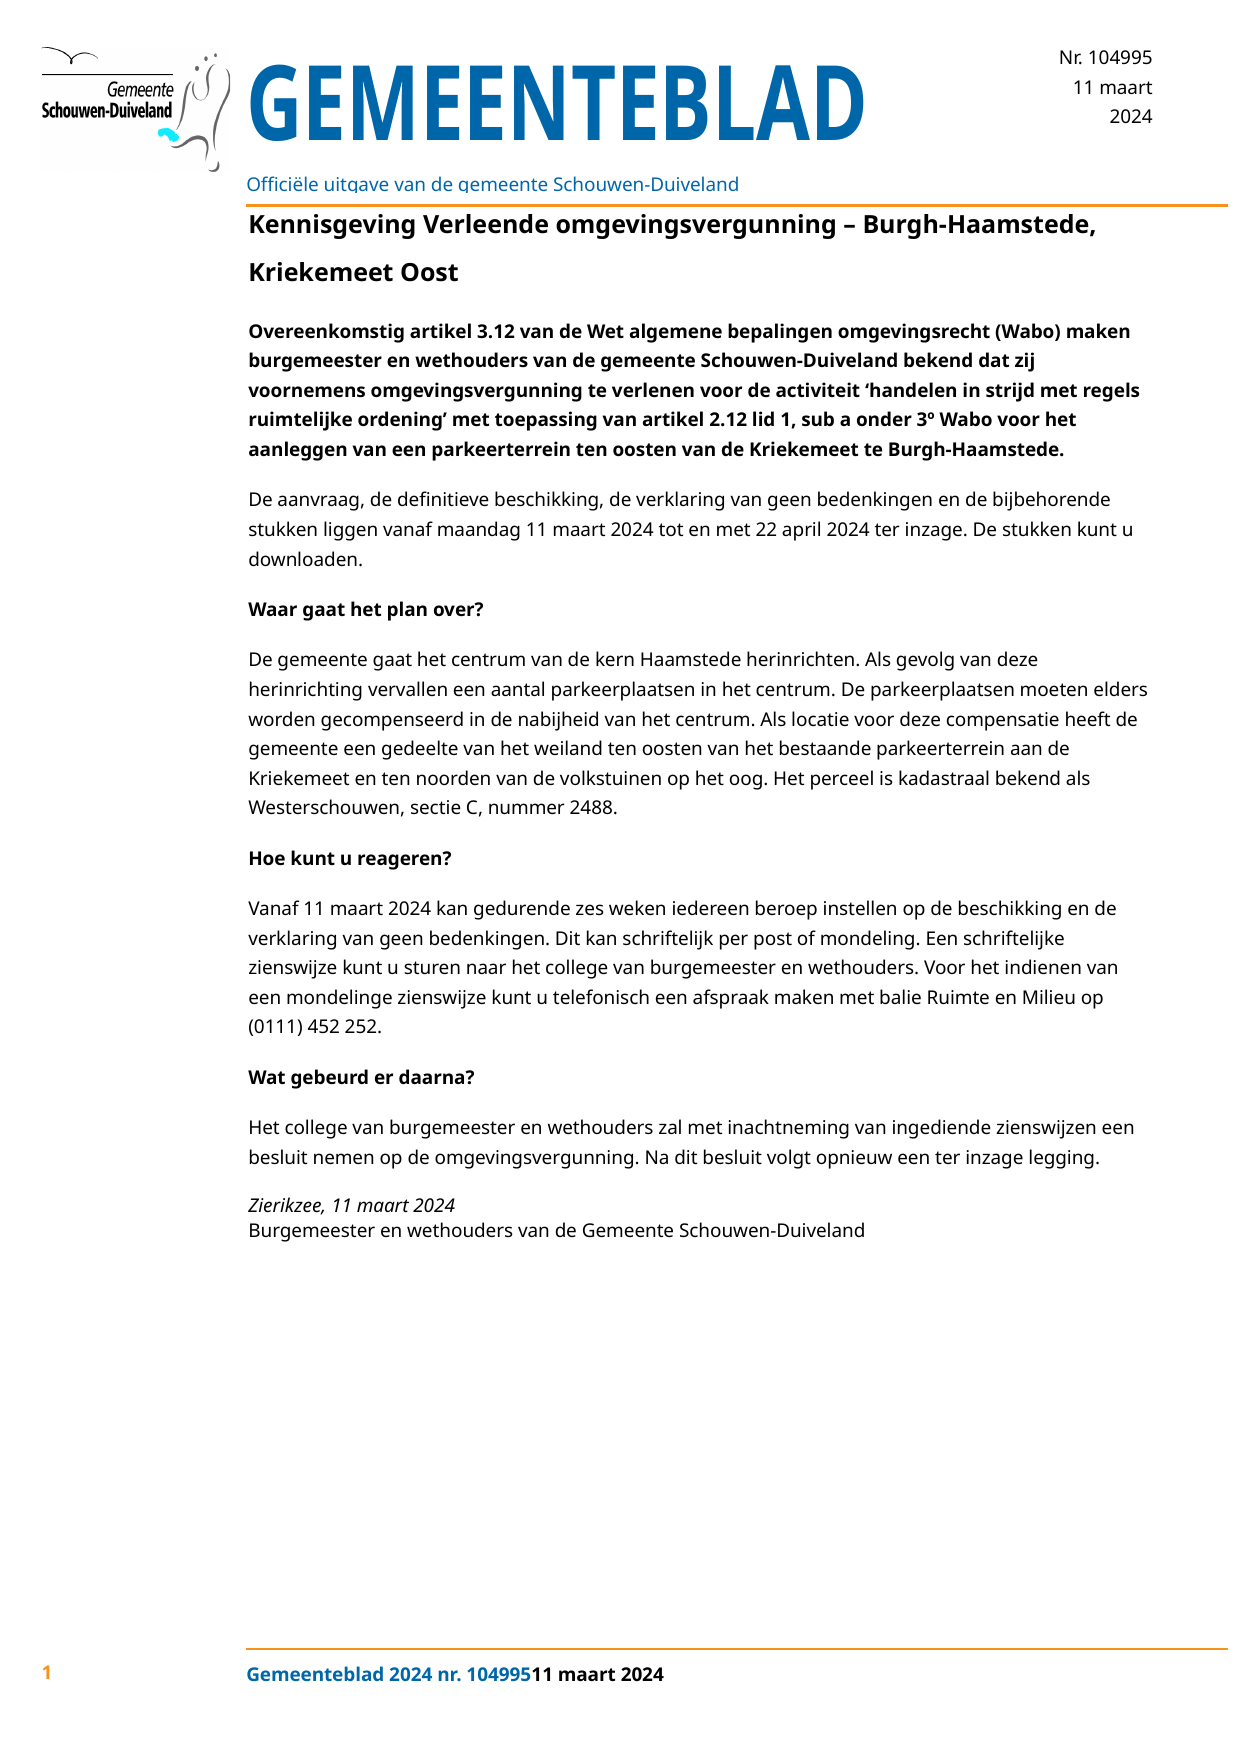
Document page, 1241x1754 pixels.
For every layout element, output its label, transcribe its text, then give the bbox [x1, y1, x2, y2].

text Wat gebeurd er daarna? [248, 1064, 1152, 1090]
text De aanvraag, de definitieve beschikking, de verklaring van geen bedenkingen en de bijbehorende stukken liggen vanaf maandag 11 maart 2024 tot en met 22 april 2024 ter inzage. De stukken kunt u downloaden. [248, 487, 1152, 572]
text Waar gaat het plan over? [248, 596, 1152, 622]
text Overeenkomstig artikel 3.12 van de Wet algemene bepalingen omgevingsrecht (Wabo) maken burgemeester en wethouders van de gemeente Schouwen-Duiveland bekend dat zij voornemens omgevingsvergunning te verlenen voor de activiteit ‘handelen in strijd met regels ruimtelijke ordening’ met toepassing van artikel 2.12 lid 1, sub a onder 3º Wabo voor het aanleggen van een parkeerterrein ten oosten van de Kriekemeet te Burgh-Haamstede. [248, 318, 1152, 462]
text Kennisgeving Verleende omgevingsvergunning – Burgh-Haamstede, Kriekemeet Oost [248, 207, 1152, 288]
text De gemeente gaat het centrum van de kern Haamstede herinrichten. Als gevolg van deze herinrichting vervallen een aantal parkeerplaatsen in het centrum. De parkeerplaatsen moeten elders worden gecompenseerd in de nabijheid van het centrum. Als locatie voor deze compensatie heeft de gemeente een gedeelte van het weiland ten oosten van het bestaande parkeerterrein aan de Kriekemeet en ten noorden van de volkstuinen op het oog. Het perceel is kadastraal bekend als Westerschouwen, sectie C, nummer 2488. [248, 647, 1152, 820]
text Het college van burgemeester en wethouders zal met inachtneming van ingediende zienswijzen een besluit nemen op de omgevingsvergunning. Na dit besluit volgt opnieuw een ter inzage legging. [248, 1114, 1152, 1170]
picture [41, 47, 231, 172]
text Vanaf 11 maart 2024 kan gedurende zes weken iedereen beroep instellen op de beschikking en de verklaring van geen bedenkingen. Dit kan schriftelijk per post of mondeling. Een schriftelijke zienswijze kunt u sturen naar het college van burgemeester en wethouders. Voor het indienen van een mondelinge zienswijze kunt u telefonisch een afspraak maken met balie Ruimte en Milieu op (0111) 452 252. [248, 895, 1152, 1039]
text Hoe kunt u reageren? [248, 845, 1152, 871]
text Burgemeester en wethouders van de Gemeente Schouwen-Duiveland [248, 1218, 1152, 1243]
text Zierikzee, 11 maart 2024 [248, 1192, 1152, 1218]
